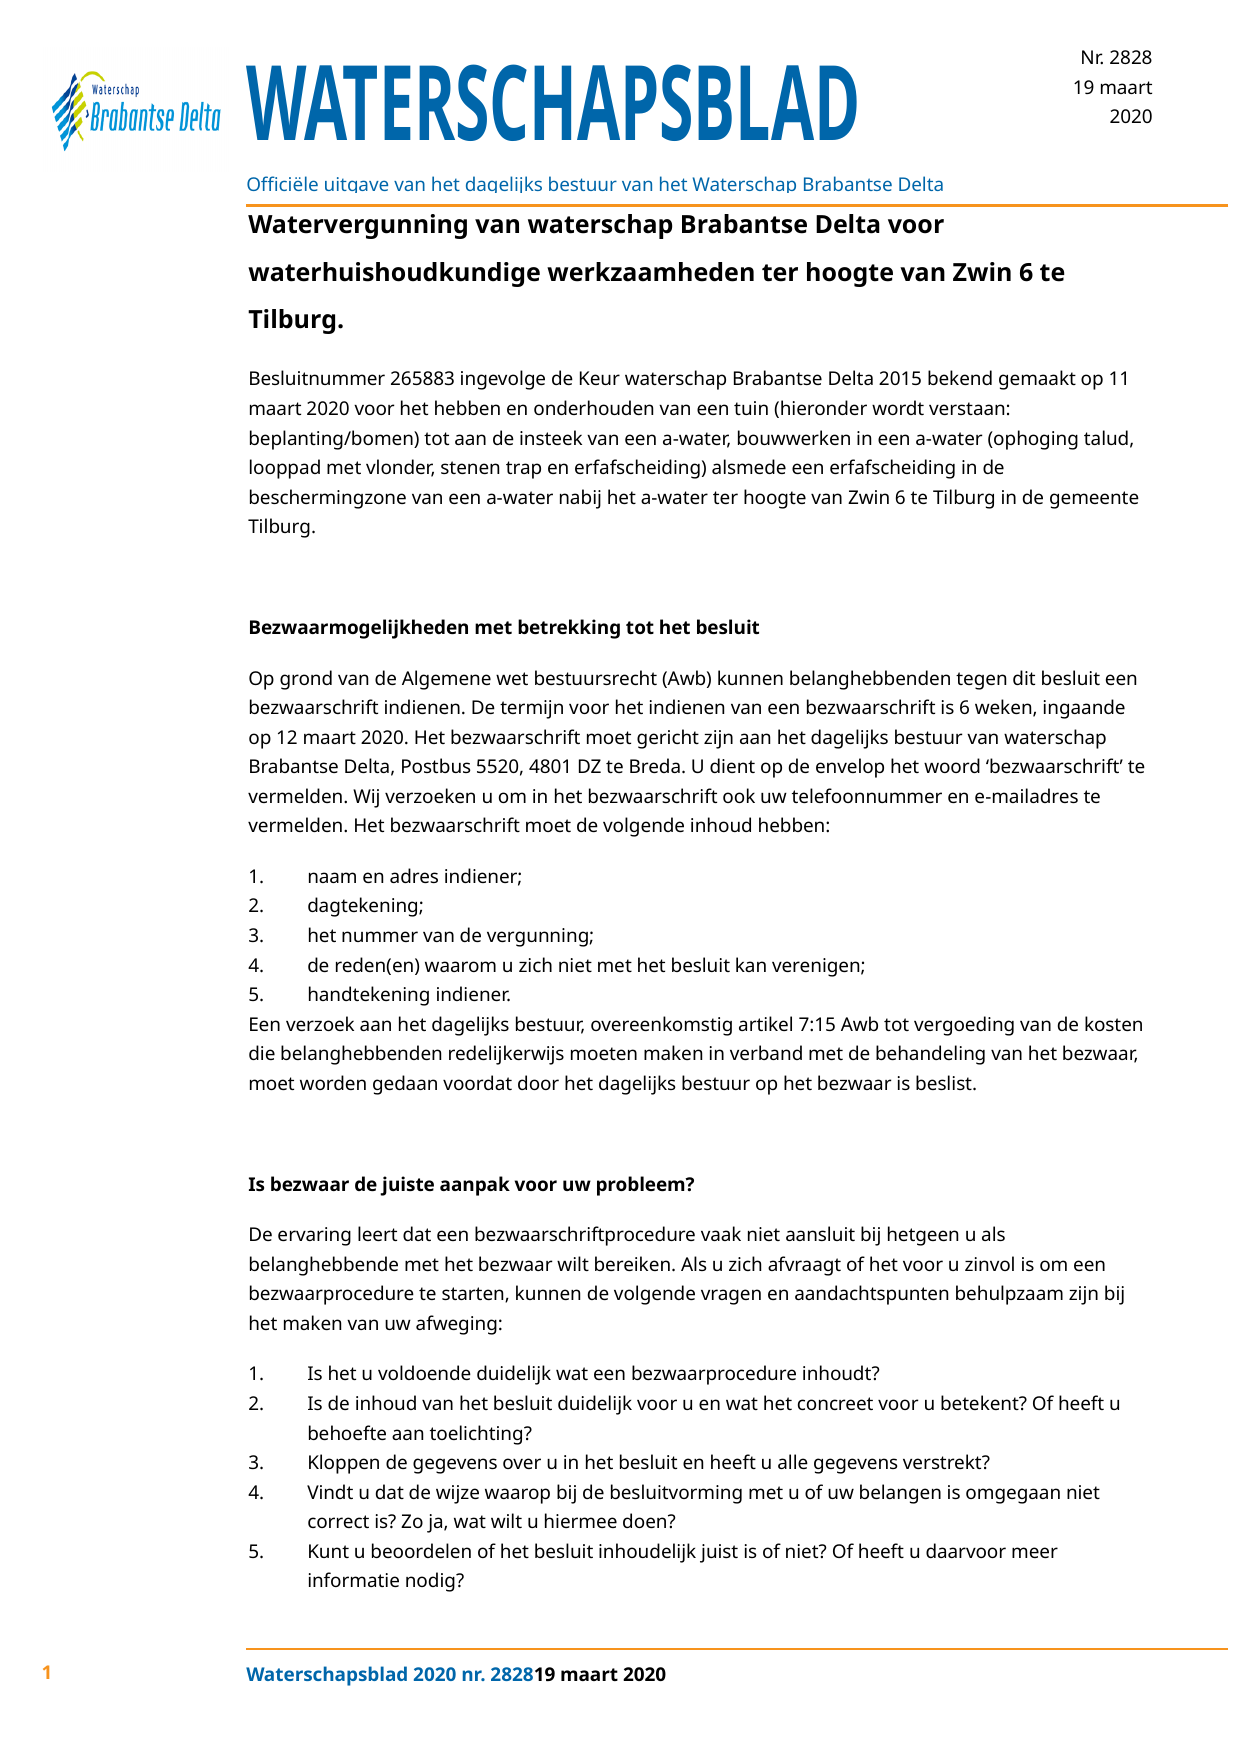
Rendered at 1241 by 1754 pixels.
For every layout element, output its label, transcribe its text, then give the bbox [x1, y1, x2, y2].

list Vindt u dat de wijze waarop bij de besluitvorming met u of uw belangen is omgegaan niet correct is? Zo ja, wat wilt u hiermee doen? [248, 1479, 1152, 1534]
text Watervergunning van waterschap Brabantse Delta voor waterhuishoudkundige werkzaamheden ter hoogte van Zwin 6 te Tilburg. [248, 207, 1152, 336]
list handtekening indiener. [248, 981, 1152, 1007]
list Kunt u beoordelen of het besluit inhoudelijk juist is of niet? Of heeft u daarvoor meer informatie nodig? [248, 1538, 1152, 1593]
picture [41, 47, 231, 172]
text Bezwaarmogelijkheden met betrekking tot het besluit [248, 614, 1152, 640]
list Is het u voldoende duidelijk wat een bezwaarprocedure inhoudt? [248, 1361, 1152, 1386]
list Is de inhoud van het besluit duidelijk voor u en wat het concreet voor u betekent? Of heeft u behoefte aan toelichting? [248, 1390, 1152, 1445]
list het nummer van de vergunning; [248, 922, 1152, 948]
list dagtekening; [248, 893, 1152, 918]
text Op grond van de Algemene wet bestuursrecht (Awb) kunnen belanghebbenden tegen dit besluit een bezwaarschrift indienen. De termijn voor het indienen van een bezwaarschrift is 6 weken, ingaande op 12 maart 2020. Het bezwaarschrift moet gericht zijn aan het dagelijks bestuur van waterschap Brabantse Delta, Postbus 5520, 4801 DZ te Breda. U dient op de envelop het woord ‘bezwaarschrift’ te vermelden. Wij verzoeken u om in het bezwaarschrift ook uw telefoonnummer en e‑mailadres te vermelden. Het bezwaarschrift moet de volgende inhoud hebben: [248, 665, 1152, 838]
text De ervaring leert dat een bezwaarschriftprocedure vaak niet aansluit bij hetgeen u als belanghebbende met het bezwaar wilt bereiken. Als u zich afvraagt of het voor u zinvol is om een bezwaarprocedure te starten, kunnen de volgende vragen en aandachtspunten behulpzaam zijn bij het maken van uw afweging: [248, 1221, 1152, 1336]
list naam en adres indiener; [248, 863, 1152, 889]
text Een verzoek aan het dagelijks bestuur, overeenkomstig artikel 7:15 Awb tot vergoeding van de kosten die belanghebbenden redelijkerwijs moeten maken in verband met de behandeling van het bezwaar, moet worden gedaan voordat door het dagelijks bestuur op het bezwaar is beslist. [248, 1011, 1152, 1096]
list de reden(en) waarom u zich niet met het besluit kan verenigen; [248, 952, 1152, 977]
text Besluitnummer 265883 ingevolge de Keur waterschap Brabantse Delta 2015 bekend gemaakt op 11 maart 2020 voor het hebben en onderhouden van een tuin (hieronder wordt verstaan: beplanting/bomen) tot aan de insteek van een a-water, bouwwerken in een a-water (ophoging talud, looppad met vlonder, stenen trap en erfafscheiding) alsmede een erfafscheiding in de beschermingzone van een a-water nabij het a-water ter hoogte van Zwin 6 te Tilburg in de gemeente Tilburg. [248, 366, 1152, 539]
list Kloppen de gegevens over u in het besluit en heeft u alle gegevens verstrekt? [248, 1449, 1152, 1475]
text Is bezwaar de juiste aanpak voor uw probleem? [248, 1171, 1152, 1197]
